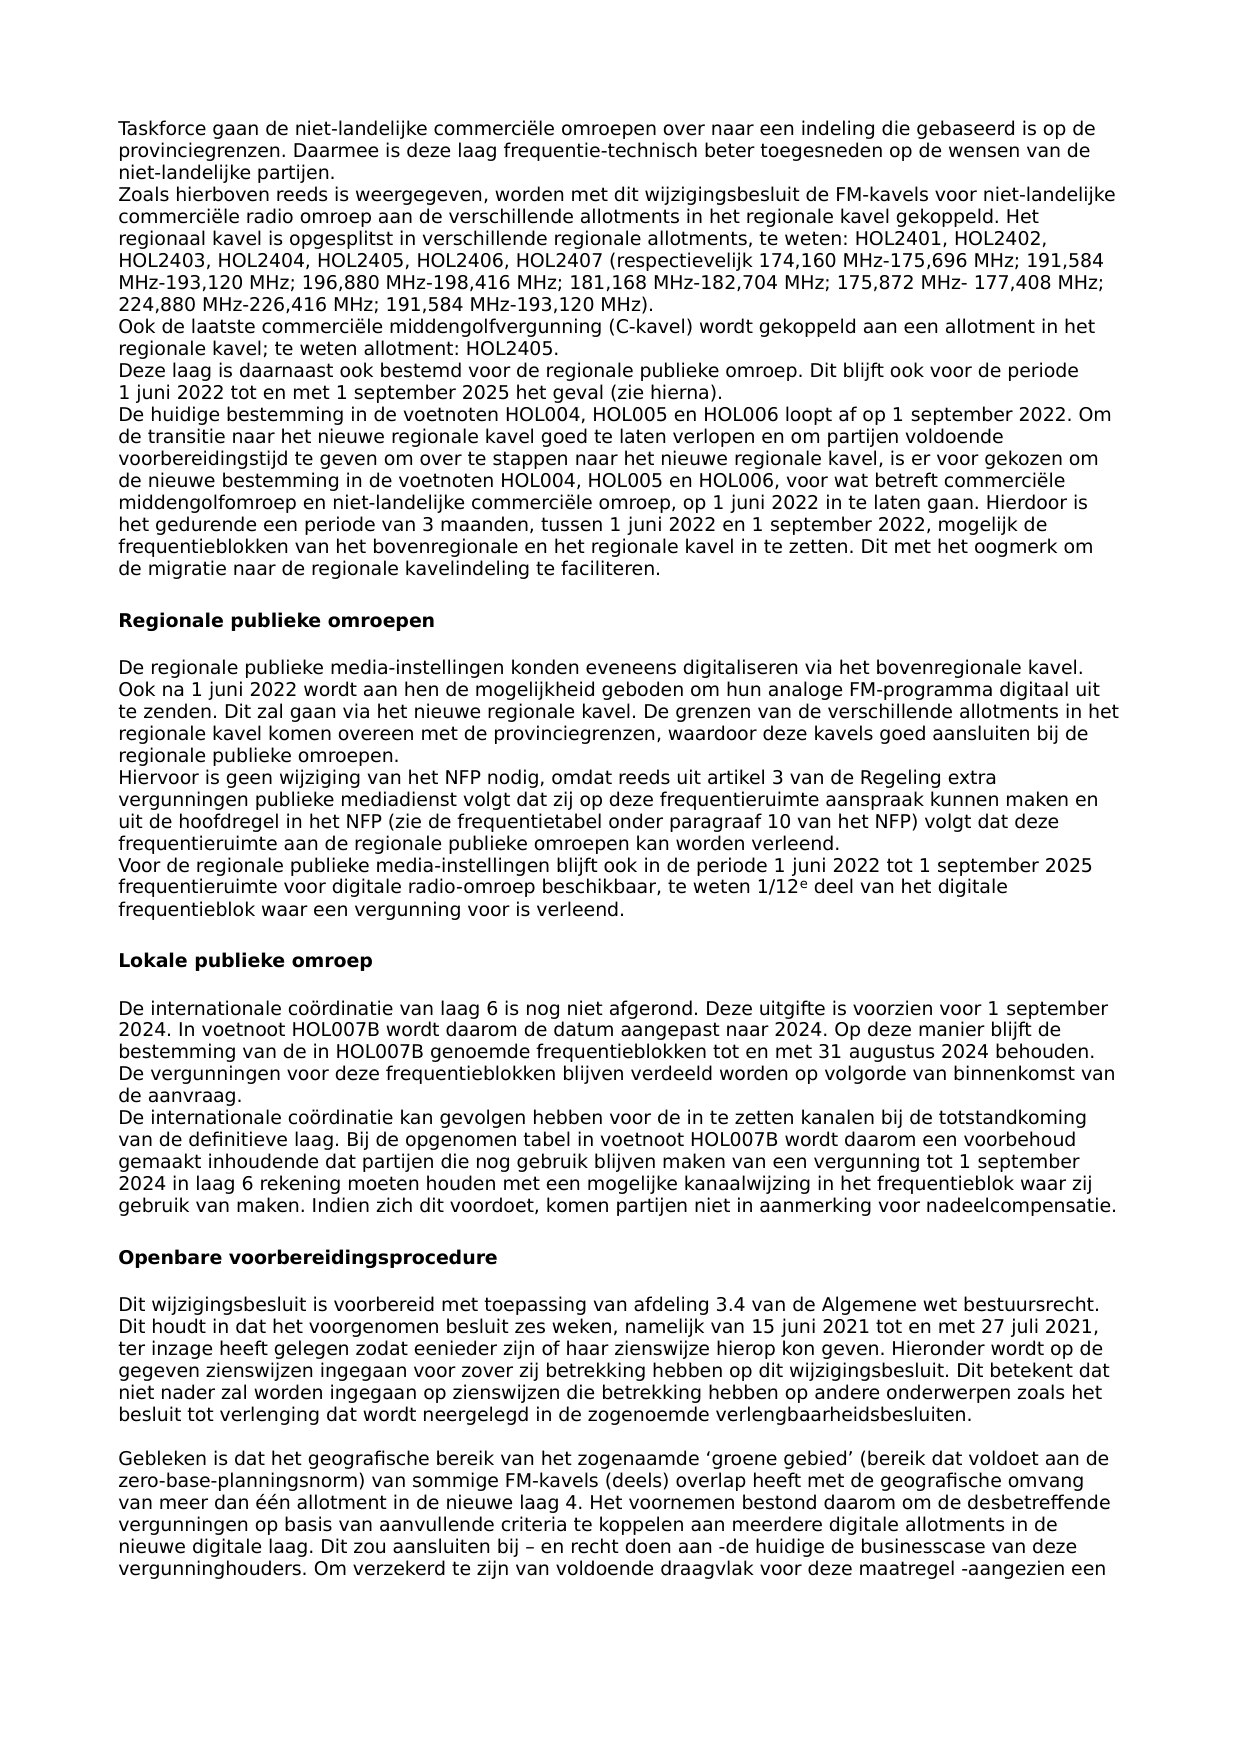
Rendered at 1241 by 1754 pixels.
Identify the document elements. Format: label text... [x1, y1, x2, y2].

subtitle Lokale publieke omroep [118, 950, 1122, 972]
text Taskforce gaan de niet-landelijke commerciële omroepen over naar een indeling die gebaseerd is op de provinciegrenzen. Daarmee is deze laag frequentie-technisch beter toegesneden op de wensen van de niet-landelijke partijen. [118, 118, 1122, 184]
text De internationale coördinatie van laag 6 is nog niet afgerond. Deze uitgifte is voorzien voor 1 september 2024. In voetnoot HOL007B wordt daarom de datum aangepast naar 2024. Op deze manier blijft de bestemming van de in HOL007B genoemde frequentieblokken tot en met 31 augustus 2024 behouden. De vergunningen voor deze frequentieblokken blijven verdeeld worden op volgorde van binnenkomst van de aanvraag. [118, 997, 1122, 1107]
text De internationale coördinatie kan gevolgen hebben voor de in te zetten kanalen bij de totstandkoming van de definitieve laag. Bij de opgenomen tabel in voetnoot HOL007B wordt daarom een voorbehoud gemaakt inhoudende dat partijen die nog gebruik blijven maken van een vergunning tot 1 september 2024 in laag 6 rekening moeten houden met een mogelijke kanaalwijzing in het frequentieblok waar zij gebruik van maken. Indien zich dit voordoet, komen partijen niet in aanmerking voor nadeelcompensatie. [118, 1107, 1122, 1217]
text De huidige bestemming in de voetnoten HOL004, HOL005 en HOL006 loopt af op 1 september 2022. Om de transitie naar het nieuwe regionale kavel goed te laten verlopen en om partijen voldoende voorbereidingstijd te geven om over te stappen naar het nieuwe regionale kavel, is er voor gekozen om de nieuwe bestemming in de voetnoten HOL004, HOL005 en HOL006, voor wat betreft commerciële middengolfomroep en niet-landelijke commerciële omroep, op 1 juni 2022 in te laten gaan. Hierdoor is het gedurende een periode van 3 maanden, tussen 1 juni 2022 en 1 september 2022, mogelijk de frequentieblokken van het bovenregionale en het regionale kavel in te zetten. Dit met het oogmerk om de migratie naar de regionale kavelindeling te faciliteren. [118, 404, 1122, 580]
text Zoals hierboven reeds is weergegeven, worden met dit wijzigingsbesluit de FM-kavels voor niet-landelijke commerciële radio omroep aan de verschillende allotments in het regionale kavel gekoppeld. Het regionaal kavel is opgesplitst in verschillende regionale allotments, te weten: HOL2401, HOL2402, HOL2403, HOL2404, HOL2405, HOL2406, HOL2407 (respectievelijk 174,160 MHz-175,696 MHz; 191,584 MHz-193,120 MHz; 196,880 MHz-198,416 MHz; 181,168 MHz-182,704 MHz; 175,872 MHz- 177,408 MHz; 224,880 MHz-226,416 MHz; 191,584 MHz-193,120 MHz). [118, 184, 1122, 316]
text Voor de regionale publieke media-instellingen blijft ook in de periode 1 juni 2022 tot 1 september 2025 frequentieruimte voor digitale radio-omroep beschikbaar, te weten 1/12e deel van het digitale frequentieblok waar een vergunning voor is verleend. [118, 854, 1122, 920]
text Gebleken is dat het geografische bereik van het zogenaamde ‘groene gebied’ (bereik dat voldoet aan de zero-base-planningsnorm) van sommige FM-kavels (deels) overlap heeft met de geografische omvang van meer dan één allotment in de nieuwe laag 4. Het voornemen bestond daarom om de desbetreffende vergunningen op basis van aanvullende criteria te koppelen aan meerdere digitale allotments in de nieuwe digitale laag. Dit zou aansluiten bij – en recht doen aan -de huidige de businesscase van deze vergunninghouders. Om verzekerd te zijn van voldoende draagvlak voor deze maatregel -aangezien een [118, 1448, 1122, 1580]
text Hiervoor is geen wijziging van het NFP nodig, omdat reeds uit artikel 3 van de Regeling extra vergunningen publieke mediadienst volgt dat zij op deze frequentieruimte aanspraak kunnen maken en uit de hoofdregel in het NFP (zie de frequentietabel onder paragraaf 10 van het NFP) volgt dat deze frequentieruimte aan de regionale publieke omroepen kan worden verleend. [118, 767, 1122, 854]
subtitle Regionale publieke omroepen [118, 610, 1122, 632]
text Dit wijzigingsbesluit is voorbereid met toepassing van afdeling 3.4 van de Algemene wet bestuursrecht. Dit houdt in dat het voorgenomen besluit zes weken, namelijk van 15 juni 2021 tot en met 27 juli 2021, ter inzage heeft gelegen zodat eenieder zijn of haar zienswijze hierop kon geven. Hieronder wordt op de gegeven zienswijzen ingegaan voor zover zij betrekking hebben op dit wijzigingsbesluit. Dit betekent dat niet nader zal worden ingegaan op zienswijzen die betrekking hebben op andere onderwerpen zoals het besluit tot verlenging dat wordt neergelegd in de zogenoemde verlengbaarheidsbesluiten. [118, 1294, 1122, 1426]
text Ook de laatste commerciële middengolfvergunning (C-kavel) wordt gekoppeld aan een allotment in het regionale kavel; te weten allotment: HOL2405. [118, 316, 1122, 360]
text De regionale publieke media-instellingen konden eveneens digitaliseren via het bovenregionale kavel. Ook na 1 juni 2022 wordt aan hen de mogelijkheid geboden om hun analoge FM-programma digitaal uit te zenden. Dit zal gaan via het nieuwe regionale kavel. De grenzen van de verschillende allotments in het regionale kavel komen overeen met de provinciegrenzen, waardoor deze kavels goed aansluiten bij de regionale publieke omroepen. [118, 657, 1122, 767]
subtitle Openbare voorbereidingsprocedure [118, 1247, 1122, 1269]
text Deze laag is daarnaast ook bestemd voor de regionale publieke omroep. Dit blijft ook voor de periode 1 juni 2022 tot en met 1 september 2025 het geval (zie hierna). [118, 360, 1122, 404]
